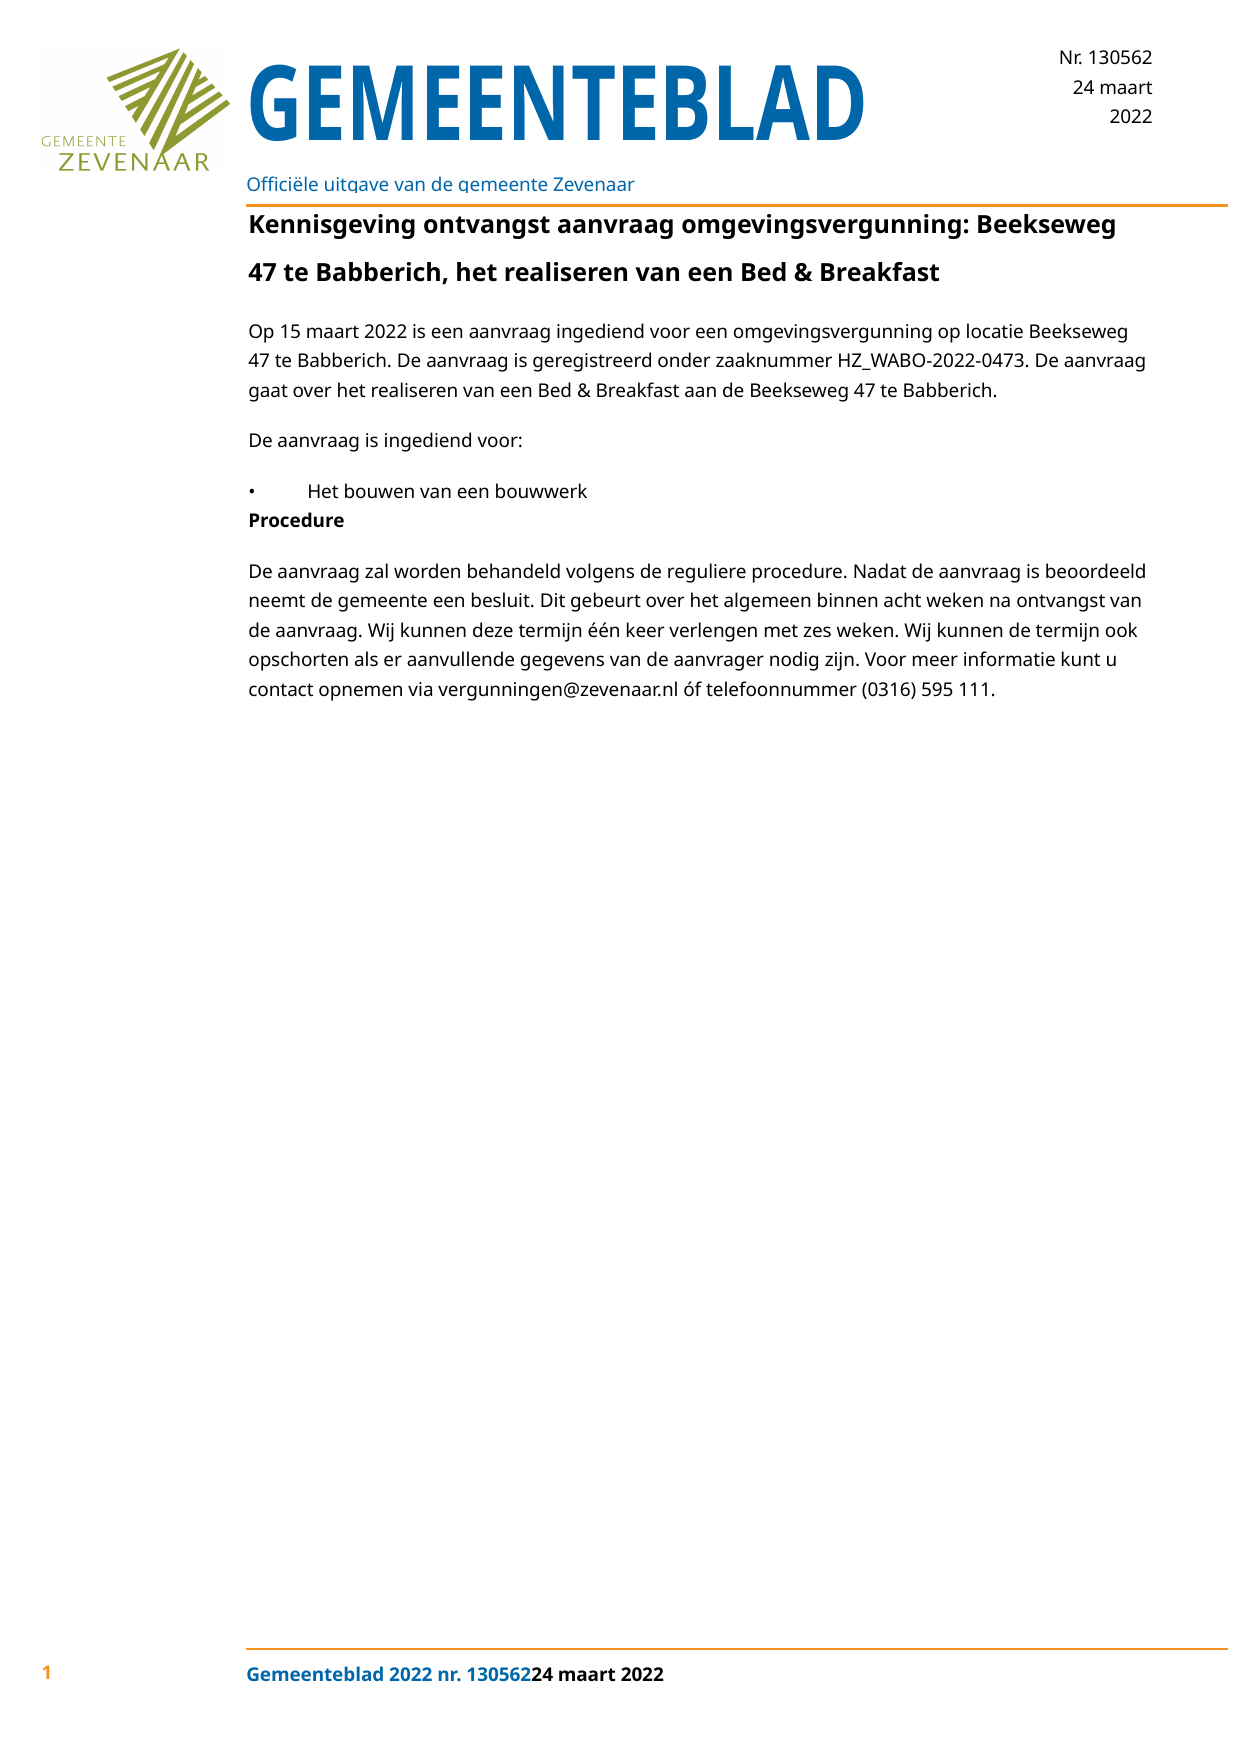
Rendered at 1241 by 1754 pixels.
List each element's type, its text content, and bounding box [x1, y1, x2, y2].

list Het bouwen van een bouwwerk [248, 478, 1152, 504]
text Kennisgeving ontvangst aanvraag omgevingsvergunning: Beekseweg 47 te Babberich, het realiseren van een Bed & Breakfast [248, 207, 1152, 288]
picture [41, 47, 231, 172]
text Procedure [248, 507, 1152, 533]
text De aanvraag zal worden behandeld volgens de reguliere procedure. Nadat de aanvraag is beoordeeld neemt de gemeente een besluit. Dit gebeurt over het algemeen binnen acht weken na ontvangst van de aanvraag. Wij kunnen deze termijn één keer verlengen met zes weken. Wij kunnen de termijn ook opschorten als er aanvullende gegevens van de aanvrager nodig zijn. Voor meer informatie kunt u contact opnemen via vergunningen@zevenaar.nl óf telefoonnummer (0316) 595 111. [248, 558, 1152, 702]
text De aanvraag is ingediend voor: [248, 427, 1152, 453]
text Op 15 maart 2022 is een aanvraag ingediend voor een omgevingsvergunning op locatie Beekseweg 47 te Babberich. De aanvraag is geregistreerd onder zaaknummer HZ_WABO-2022-0473. De aanvraag gaat over het realiseren van een Bed & Breakfast aan de Beekseweg 47 te Babberich. [248, 318, 1152, 403]
